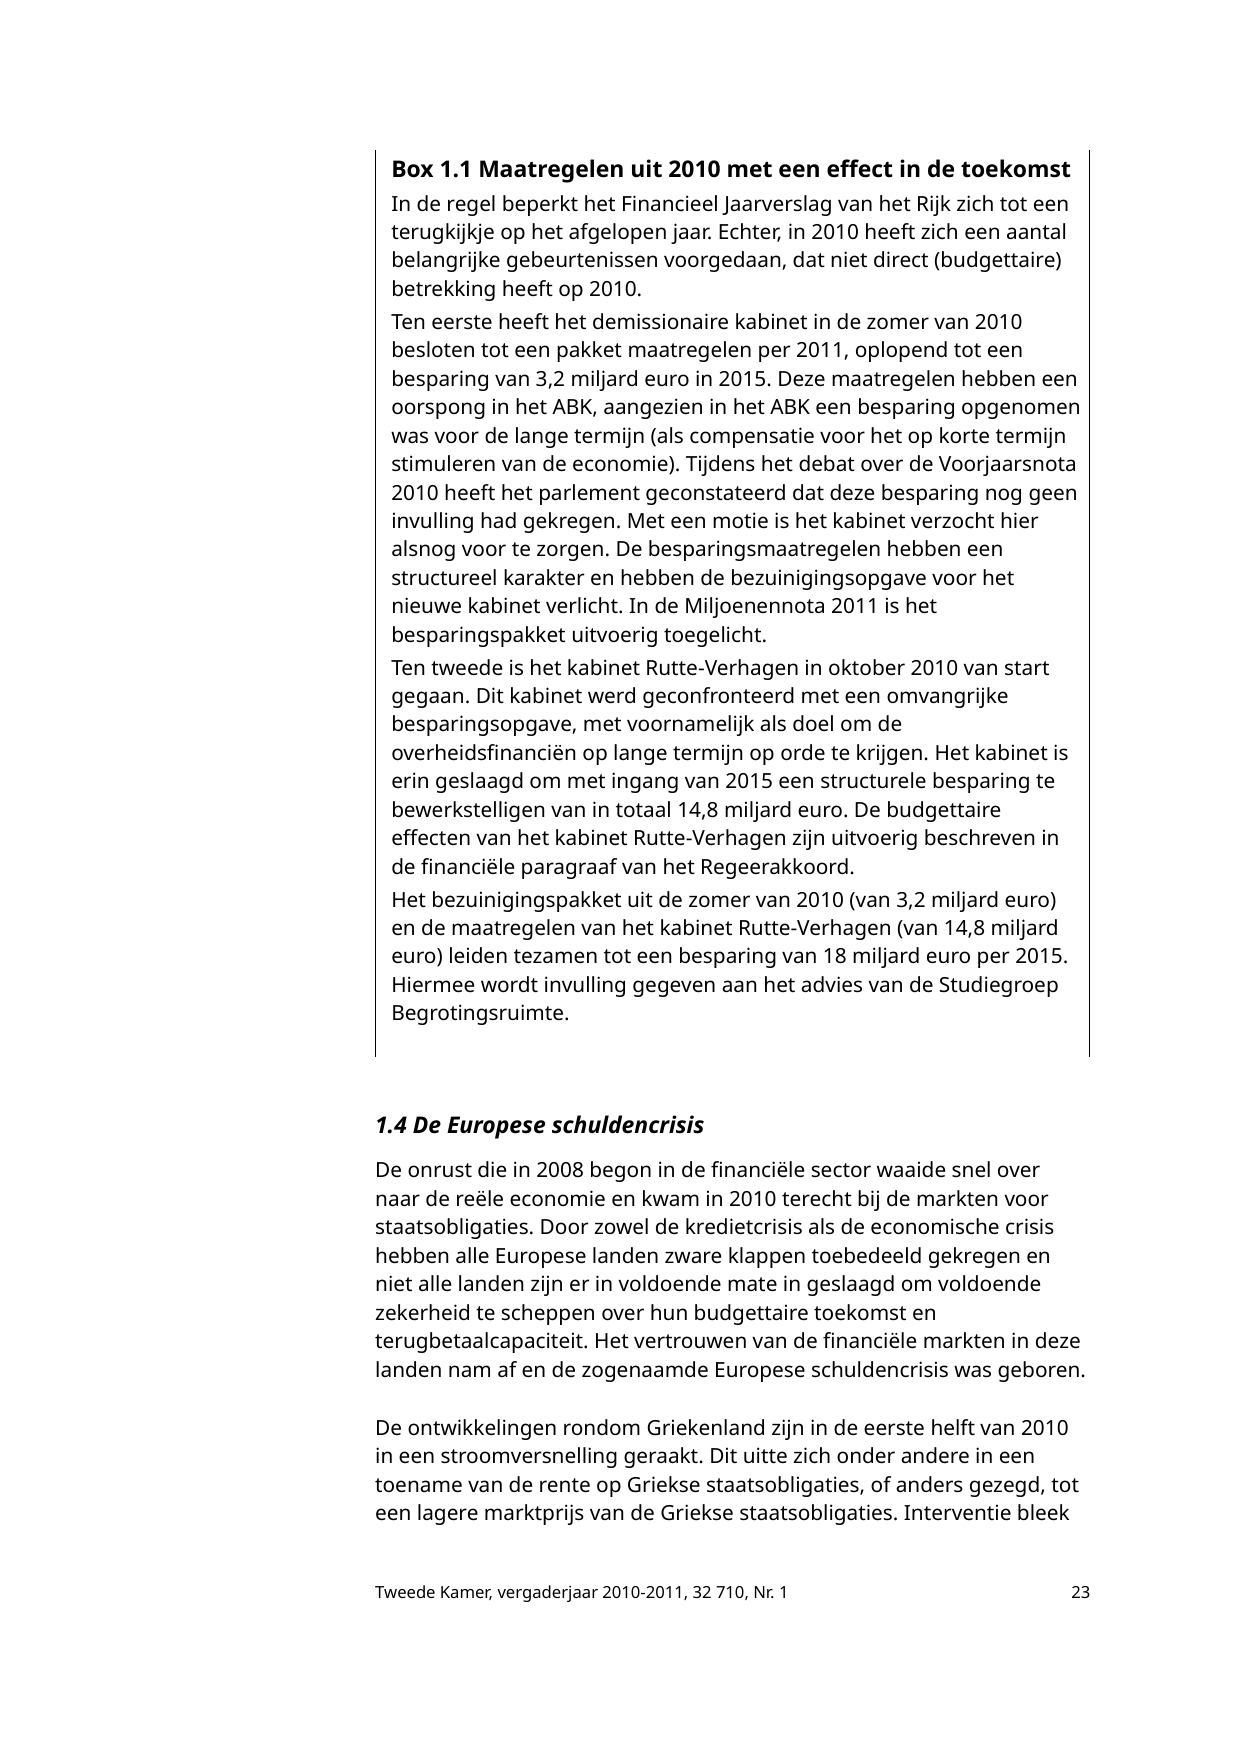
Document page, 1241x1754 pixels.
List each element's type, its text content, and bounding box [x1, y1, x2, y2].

text De onrust die in 2008 begon in de financiële sector waaide snel over naar de reële economie en kwam in 2010 terecht bij de markten voor staatsobligaties. Door zowel de kredietcrisis als de economische crisis hebben alle Europese landen zware klappen toebedeeld gekregen en niet alle landen zijn er in voldoende mate in geslaagd om voldoende zekerheid te scheppen over hun budgettaire toekomst en terugbetaalcapaciteit. Het vertrouwen van de financiële markten in deze landen nam af en de zogenaamde Europese schuldencrisis was geboren. [375, 1156, 1090, 1383]
text Ten tweede is het kabinet Rutte-Verhagen in oktober 2010 van start gegaan. Dit kabinet werd geconfronteerd met een omvangrijke besparingsopgave, met voornamelijk als doel om de overheidsfinanciën op lange termijn op orde te krijgen. Het kabinet is erin geslaagd om met ingang van 2015 een structurele besparing te bewerkstelligen van in totaal 14,8 miljard euro. De budgettaire effecten van het kabinet Rutte-Verhagen zijn uitvoerig beschreven in de financiële paragraaf van het Regeerakkoord. [376, 650, 1089, 880]
text In de regel beperkt het Financieel Jaarverslag van het Rijk zich tot een terugkijkje op het afgelopen jaar. Echter, in 2010 heeft zich een aantal belangrijke gebeurtenissen voorgedaan, dat niet direct (budgettaire) betrekking heeft op 2010. [376, 186, 1089, 302]
text Ten eerste heeft het demissionaire kabinet in de zomer van 2010 besloten tot een pakket maatregelen per 2011, oplopend tot een besparing van 3,2 miljard euro in 2015. Deze maatregelen hebben een oorspong in het ABK, aangezien in het ABK een besparing opgenomen was voor de lange termijn (als compensatie voor het op korte termijn stimuleren van de economie). Tijdens het debat over de Voorjaarsnota 2010 heeft het parlement geconstateerd dat deze besparing nog geen invulling had gekregen. Met een motie is het kabinet verzocht hier alsnog voor te zorgen. De besparingsmaatregelen hebben een structureel karakter en hebben de bezuinigingsopgave voor het nieuwe kabinet verlicht. In de Miljoenennota 2011 is het besparingspakket uitvoerig toegelicht. [376, 304, 1089, 648]
subtitle 1.4 De Europese schuldencrisis [375, 1109, 1090, 1141]
text Het bezuinigingspakket uit de zomer van 2010 (van 3,2 miljard euro) en de maatregelen van het kabinet Rutte-Verhagen (van 14,8 miljard euro) leiden tezamen tot een besparing van 18 miljard euro per 2015. Hiermee wordt invulling gegeven aan het advies van de Studiegroep Begrotingsruimte. [376, 882, 1089, 1057]
subtitle Box 1.1 Maatregelen uit 2010 met een effect in de toekomst [376, 150, 1089, 184]
text De ontwikkelingen rondom Griekenland zijn in de eerste helft van 2010 in een stroomversnelling geraakt. Dit uitte zich onder andere in een toename van de rente op Griekse staatsobligaties, of anders gezegd, tot een lagere marktprijs van de Griekse staatsobligaties. Interventie bleek [375, 1413, 1090, 1527]
